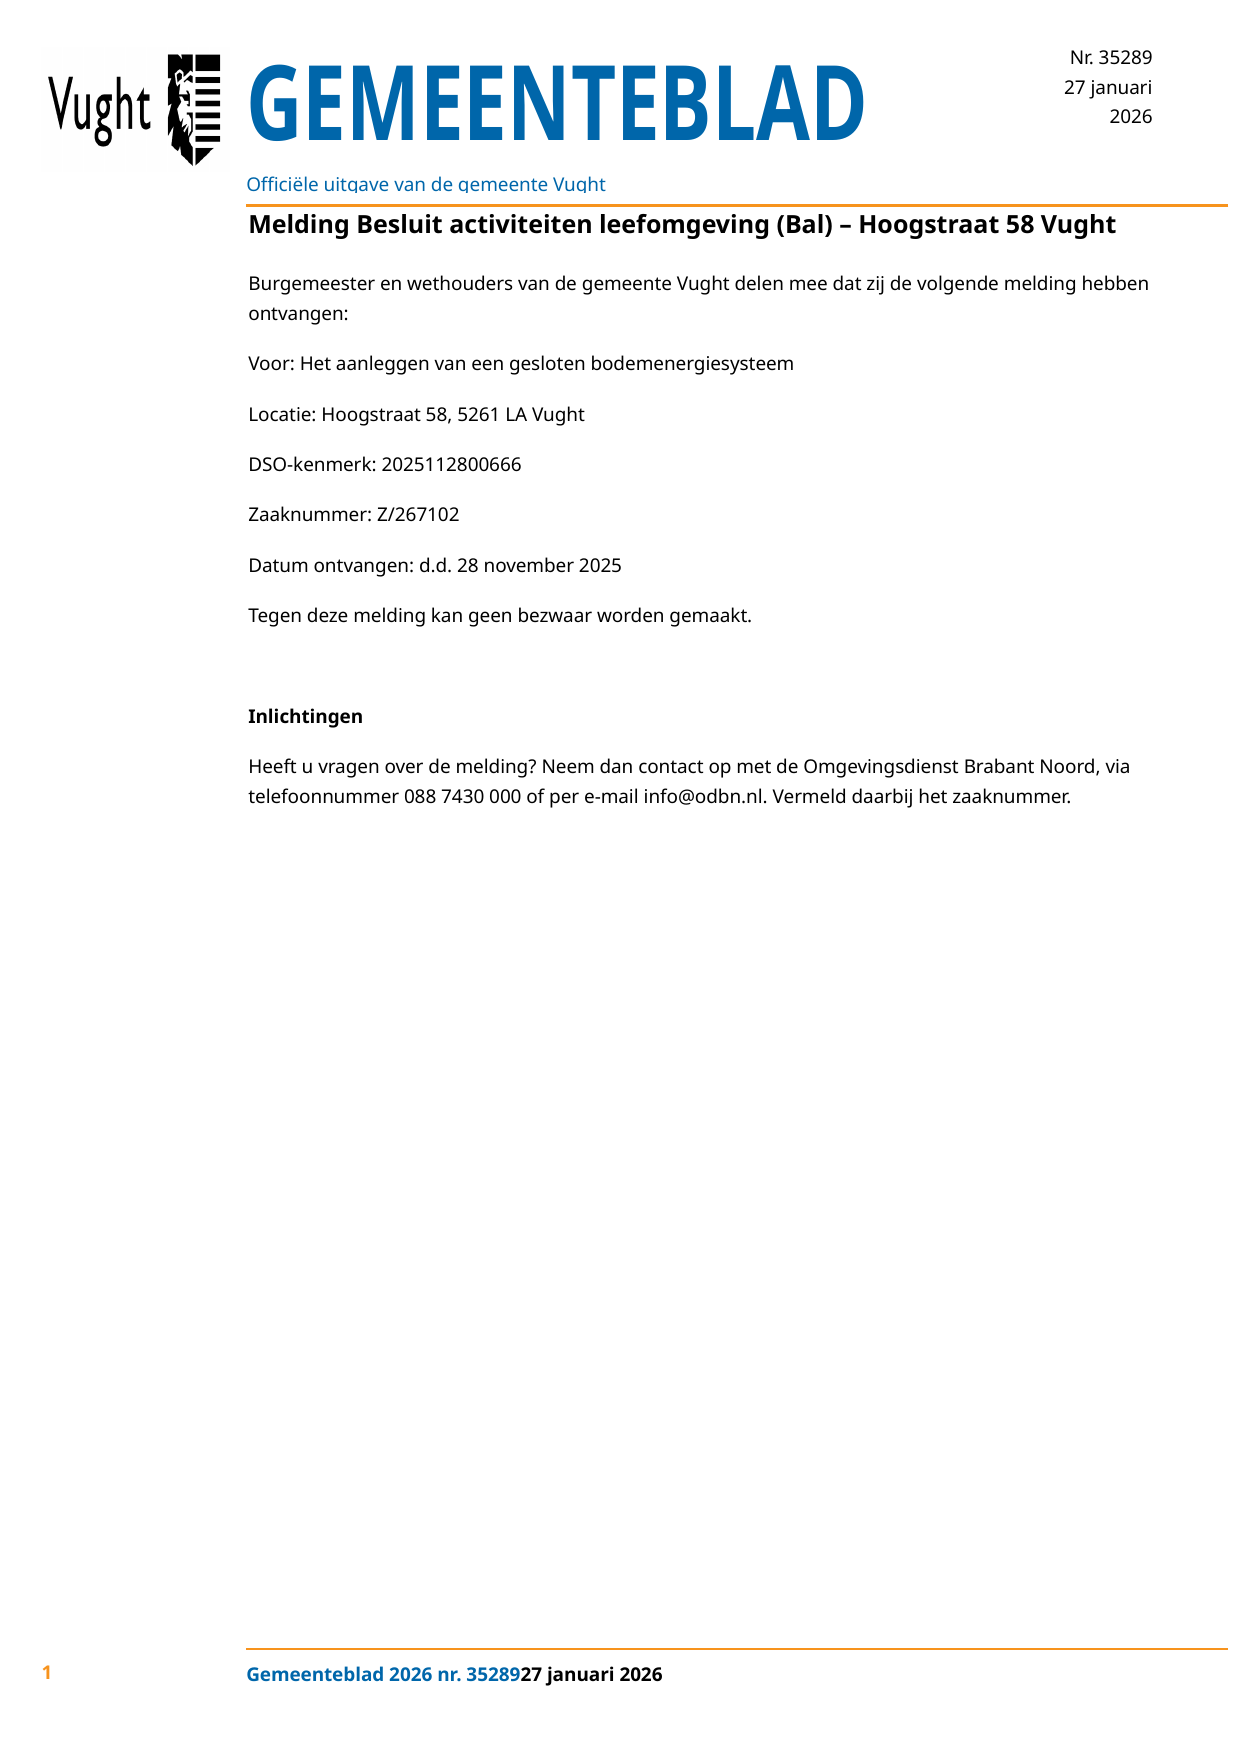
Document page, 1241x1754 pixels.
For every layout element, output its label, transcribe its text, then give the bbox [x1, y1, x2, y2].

text Zaaknummer: Z/267102 [248, 502, 1152, 527]
text Datum ontvangen: d.d. 28 november 2025 [248, 552, 1152, 578]
text Locatie: Hoogstraat 58, 5261 LA Vught [248, 401, 1152, 426]
text Burgemeester en wethouders van de gemeente Vught delen mee dat zij de volgende melding hebben ontvangen: [248, 270, 1152, 326]
text Inlichtingen [248, 703, 1152, 729]
text Voor: Het aanleggen van een gesloten bodemenergiesysteem [248, 350, 1152, 376]
picture [41, 47, 231, 172]
text Tegen deze melding kan geen bezwaar worden gemaakt. [248, 602, 1152, 628]
text Melding Besluit activiteiten leefomgeving (Bal) – Hoogstraat 58 Vught [248, 207, 1152, 241]
text Heeft u vragen over de melding? Neem dan contact op met de Omgevingsdienst Brabant Noord, via telefoonnummer 088 7430 000 of per e-mail info@odbn.nl. Vermeld daarbij het zaaknummer. [248, 754, 1152, 809]
text DSO-kenmerk: 2025112800666 [248, 451, 1152, 477]
